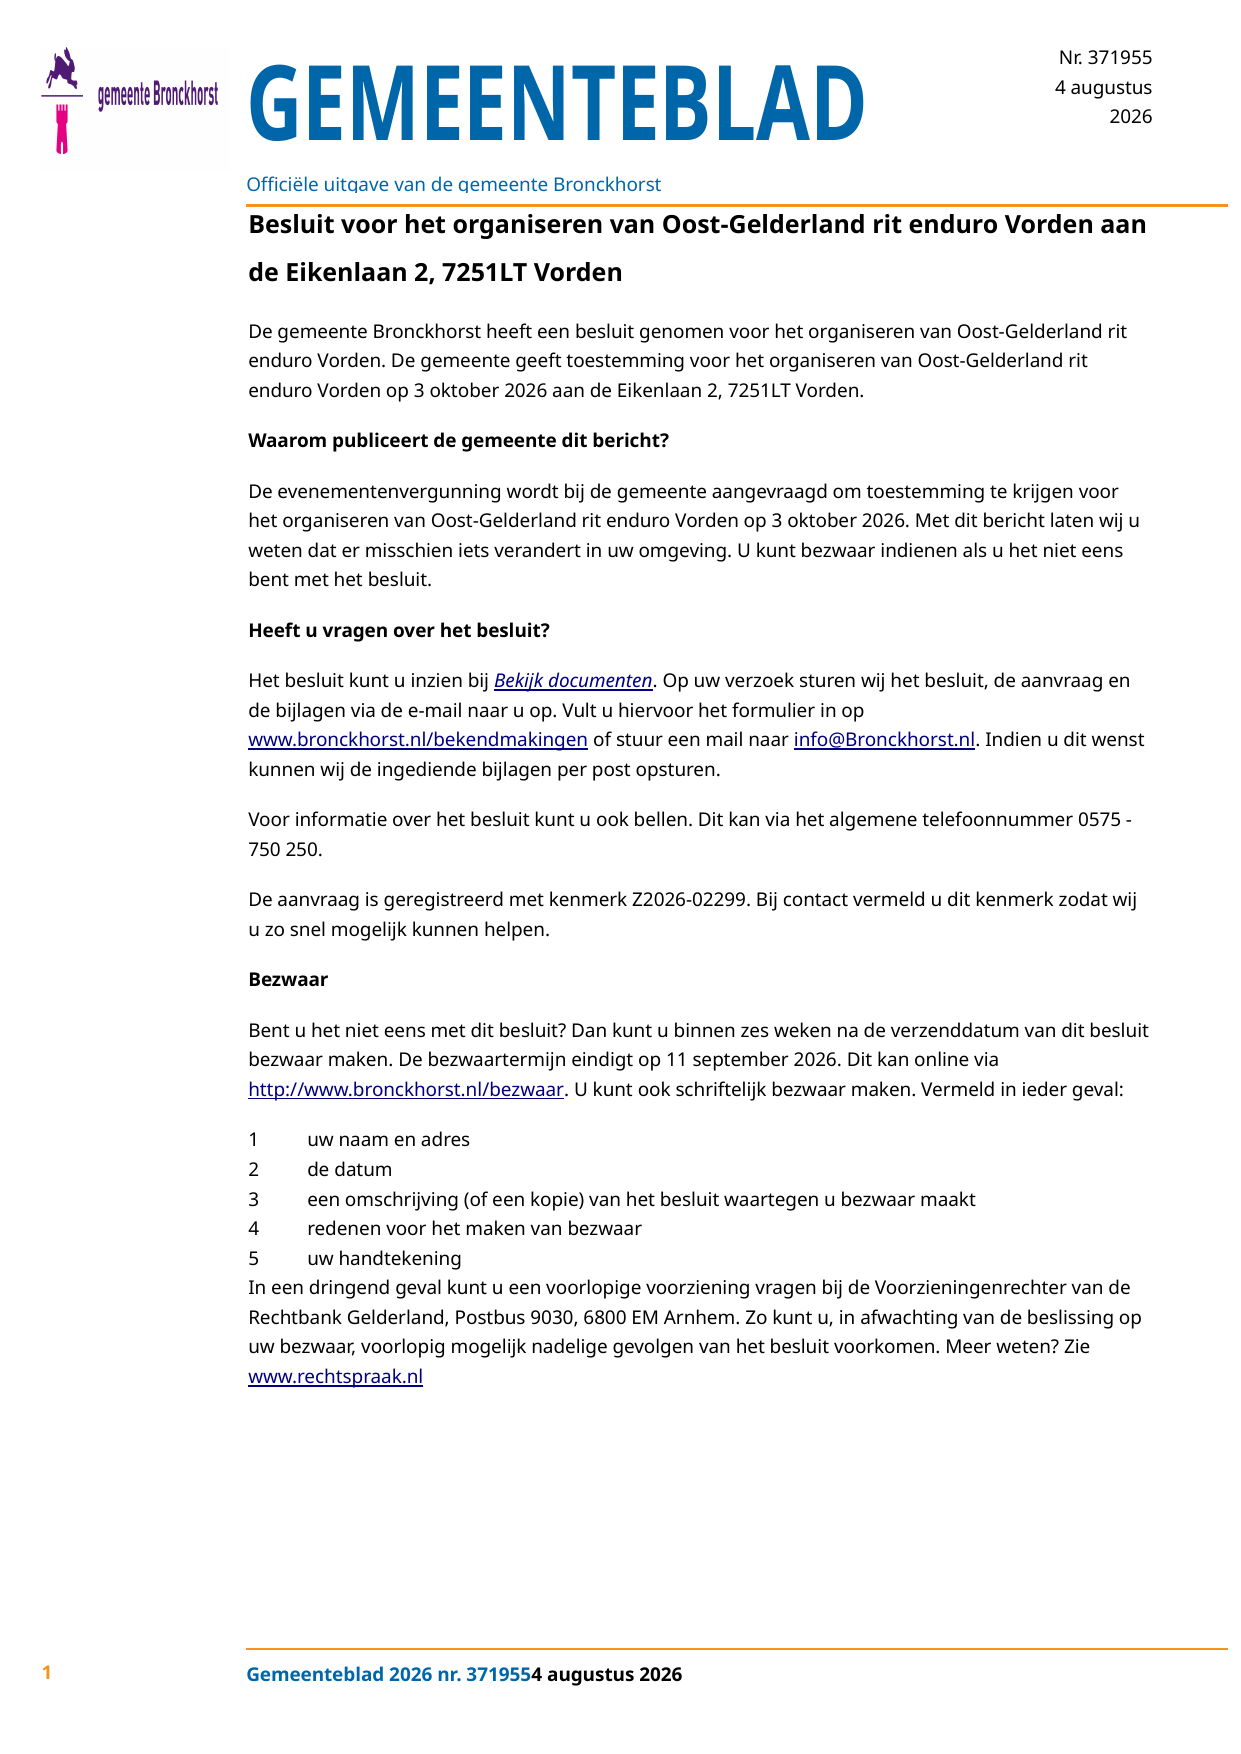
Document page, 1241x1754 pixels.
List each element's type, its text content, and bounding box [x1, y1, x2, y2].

text De evenementenvergunning wordt bij de gemeente aangevraagd om toestemming te krijgen voor het organiseren van Oost-Gelderland rit enduro Vorden op 3 oktober 2026. Met dit bericht laten wij u weten dat er misschien iets verandert in uw omgeving. U kunt bezwaar indienen als u het niet eens bent met het besluit. [248, 478, 1152, 592]
text De aanvraag is geregistreerd met kenmerk Z2026-02299. Bij contact vermeld u dit kenmerk zodat wij u zo snel mogelijk kunnen helpen. [248, 887, 1152, 942]
text Het besluit kunt u inzien bij Bekijk documenten. Op uw verzoek sturen wij het besluit, de aanvraag en de bijlagen via de e-mail naar u op. Vult u hiervoor het formulier in op www.bronckhorst.nl/bekendmakingen of stuur een mail naar info@Bronckhorst.nl. Indien u dit wenst kunnen wij de ingediende bijlagen per post opsturen. [248, 667, 1152, 782]
list een omschrijving (of een kopie) van het besluit waartegen u bezwaar maakt [248, 1186, 1152, 1212]
text De gemeente Bronckhorst heeft een besluit genomen voor het organiseren van Oost-Gelderland rit enduro Vorden. De gemeente geeft toestemming voor het organiseren van Oost-Gelderland rit enduro Vorden op 3 oktober 2026 aan de Eikenlaan 2, 7251LT Vorden. [248, 318, 1152, 403]
text Waarom publiceert de gemeente dit bericht? [248, 427, 1152, 453]
text Voor informatie over het besluit kunt u ook bellen. Dit kan via het algemene telefoonnummer 0575 - 750 250. [248, 807, 1152, 862]
text In een dringend geval kunt u een voorlopige voorziening vragen bij de Voorzieningenrechter van de Rechtbank Gelderland, Postbus 9030, 6800 EM Arnhem. Zo kunt u, in afwachting van de beslissing op uw bezwaar, voorlopig mogelijk nadelige gevolgen van het besluit voorkomen. Meer weten? Zie www.rechtspraak.nl [248, 1274, 1152, 1389]
text Heeft u vragen over het besluit? [248, 617, 1152, 643]
text Bezwaar [248, 967, 1152, 992]
list de datum [248, 1156, 1152, 1182]
text Bent u het niet eens met dit besluit? Dan kunt u binnen zes weken na de verzenddatum van dit besluit bezwaar maken. De bezwaartermijn eindigt op 11 september 2026. Dit kan online via http://www.bronckhorst.nl/bezwaar. U kunt ook schriftelijk bezwaar maken. Vermeld in ieder geval: [248, 1017, 1152, 1102]
list uw naam en adres [248, 1127, 1152, 1152]
picture [41, 47, 231, 172]
list uw handtekening [248, 1245, 1152, 1271]
list redenen voor het maken van bezwaar [248, 1215, 1152, 1241]
text Besluit voor het organiseren van Oost-Gelderland rit enduro Vorden aan de Eikenlaan 2, 7251LT Vorden [248, 207, 1152, 288]
